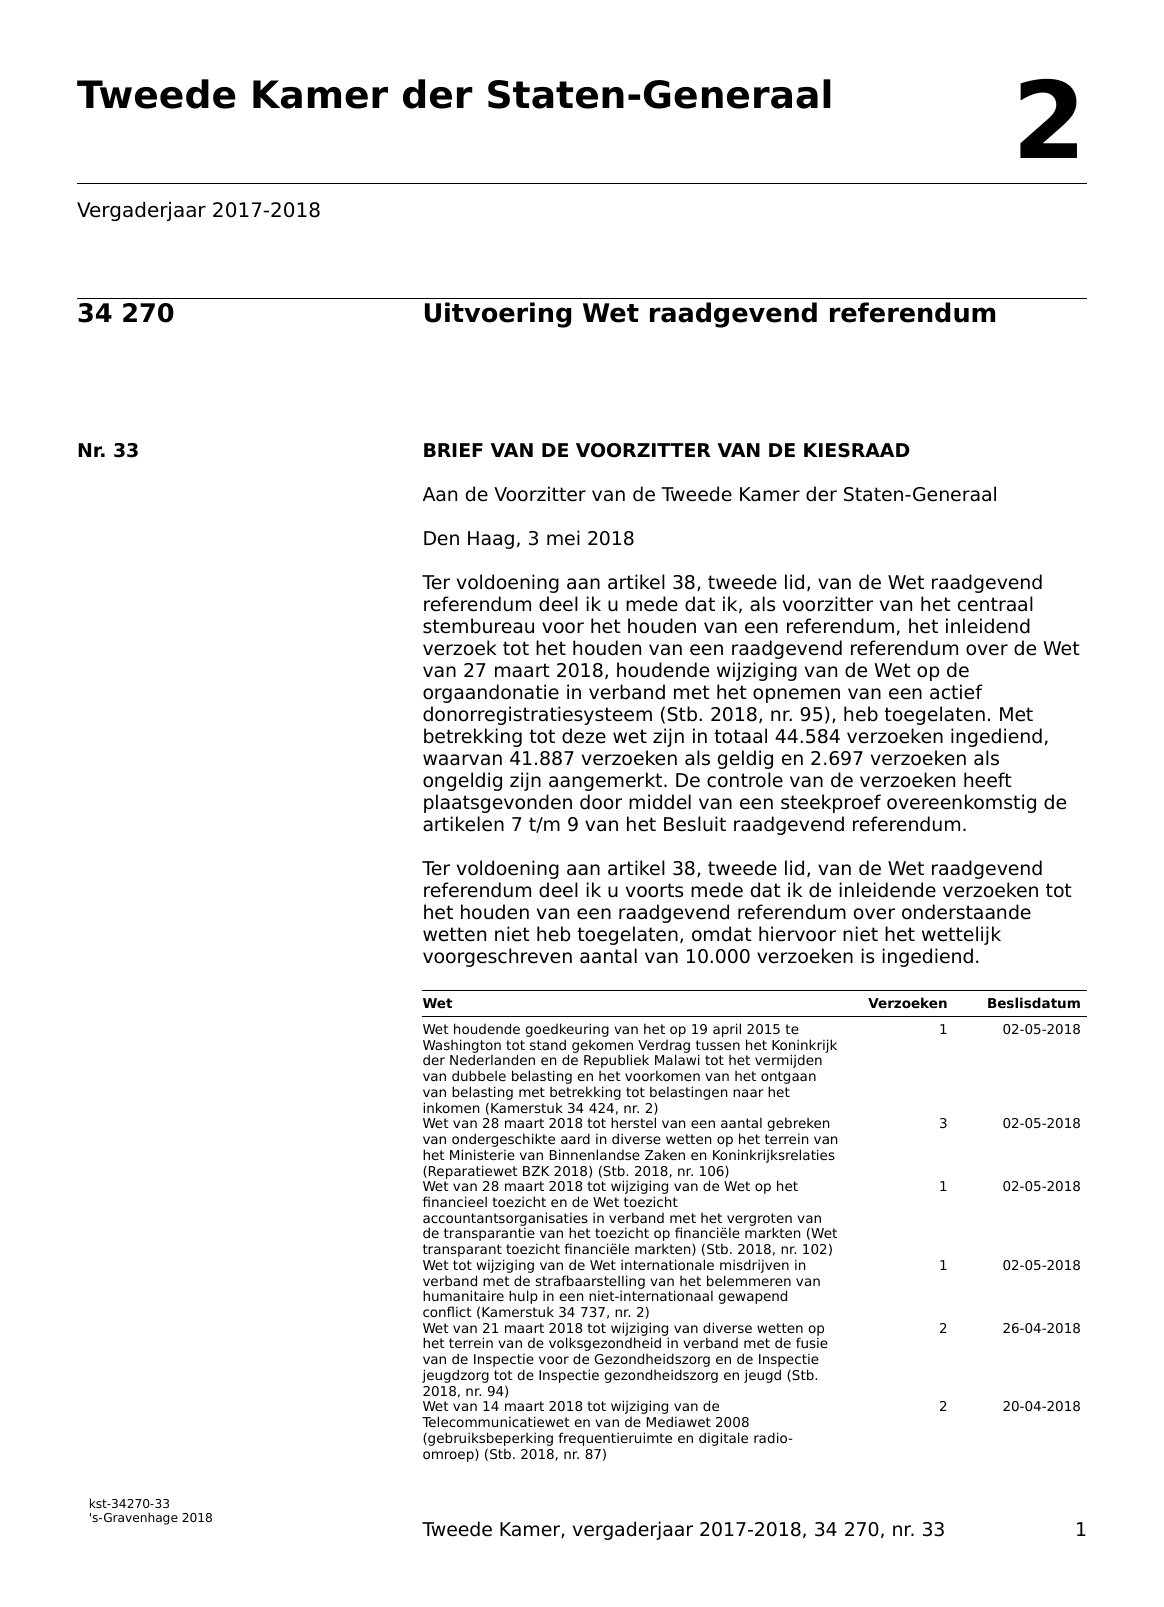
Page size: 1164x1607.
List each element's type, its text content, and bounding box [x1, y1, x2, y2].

table_cell 2 [841, 1321, 953, 1399]
table_cell Wet van 21 maart 2018 tot wijziging van diverse wetten op het terrein van de volksgezondheid in verband met de fusie van de Inspectie voor de Gezondheidszorg en de Inspectie jeugdzorg tot de Inspectie gezondheidszorg en jeugd (Stb. 2018, nr. 94) [422, 1321, 841, 1399]
text kst-34270-33 [88, 1497, 323, 1511]
table_cell Vergaderjaar 2017-2018 [77, 184, 1087, 298]
text Ter voldoening aan artikel 38, tweede lid, van de Wet raadgevend referendum deel ik u mede dat ik, als voorzitter van het centraal stembureau voor het houden van een referendum, het inleidend verzoek tot het houden van een raadgevend referendum over de Wet van 27 maart 2018, houdende wijziging van de Wet op de orgaandonatie in verband met het opnemen van een actief donorregistratiesysteem (Stb. 2018, nr. 95), heb toegelaten. Met betrekking tot deze wet zijn in totaal 44.584 verzoeken ingediend, waarvan 41.887 verzoeken als geldig en 2.697 verzoeken als ongeldig zijn aangemerkt. De controle van de verzoeken heeft plaatsgevonden door middel van een steekproef overeenkomstig de artikelen 7 t/m 9 van het Besluit raadgevend referendum. [422, 572, 1087, 836]
table_cell 02-05-2018 [953, 1017, 1087, 1116]
table_header Wet [422, 991, 841, 1016]
table_cell Wet houdende goedkeuring van het op 19 april 2015 te Washington tot stand gekomen Verdrag tussen het Koninkrijk der Nederlanden en de Republiek Malawi tot het vermijden van dubbele belasting en het voorkomen van het ontgaan van belasting met betrekking tot belastingen naar het inkomen (Kamerstuk 34 424, nr. 2) [422, 1017, 841, 1116]
table_cell 02-05-2018 [953, 1179, 1087, 1258]
table_cell 02-05-2018 [953, 1116, 1087, 1179]
subtitle Nr. 33 BRIEF VAN DE VOORZITTER VAN DE KIESRAAD [77, 440, 1087, 462]
table_header Beslisdatum [953, 991, 1087, 1016]
subtitle 34 270 Uitvoering Wet raadgevend referendum [77, 299, 1087, 329]
table_cell 20-04-2018 [953, 1399, 1087, 1462]
table_cell Wet van 14 maart 2018 tot wijziging van de Telecommunicatiewet en van de Mediawet 2008 (gebruiksbeperking frequentieruimte en digitale radio-omroep) (Stb. 2018, nr. 87) [422, 1399, 841, 1462]
table_cell 1 [841, 1258, 953, 1321]
table_cell 26-04-2018 [953, 1321, 1087, 1399]
text Den Haag, 3 mei 2018 [422, 528, 1087, 550]
table_header 2 [886, 59, 1087, 183]
table_cell Wet van 28 maart 2018 tot wijziging van de Wet op het financieel toezicht en de Wet toezicht accountantsorganisaties in verband met het vergroten van de transparantie van het toezicht op financiële markten (Wet transparant toezicht financiële markten) (Stb. 2018, nr. 102) [422, 1179, 841, 1258]
table_cell Wet tot wijziging van de Wet internationale misdrijven in verband met de strafbaarstelling van het belemmeren van humanitaire hulp in een niet-internationaal gewapend conflict (Kamerstuk 34 737, nr. 2) [422, 1258, 841, 1321]
table_cell Wet van 28 maart 2018 tot herstel van een aantal gebreken van ondergeschikte aard in diverse wetten op het terrein van het Ministerie van Binnenlandse Zaken en Koninkrijksrelaties (Reparatiewet BZK 2018) (Stb. 2018, nr. 106) [422, 1116, 841, 1179]
text Aan de Voorzitter van de Tweede Kamer der Staten-Generaal [422, 484, 1087, 506]
text Ter voldoening aan artikel 38, tweede lid, van de Wet raadgevend referendum deel ik u voorts mede dat ik de inleidende verzoeken tot het houden van een raadgevend referendum over onderstaande wetten niet heb toegelaten, omdat hiervoor niet het wettelijk voorgeschreven aantal van 10.000 verzoeken is ingediend. [422, 858, 1087, 968]
table_header Tweede Kamer der Staten-Generaal [77, 59, 886, 183]
text 's-Gravenhage 2018 [88, 1511, 323, 1525]
table_cell 02-05-2018 [953, 1258, 1087, 1321]
table_header Verzoeken [841, 991, 953, 1016]
table_cell 3 [841, 1116, 953, 1179]
table_cell 2 [841, 1399, 953, 1462]
table_cell 1 [841, 1017, 953, 1116]
table_cell 1 [841, 1179, 953, 1258]
